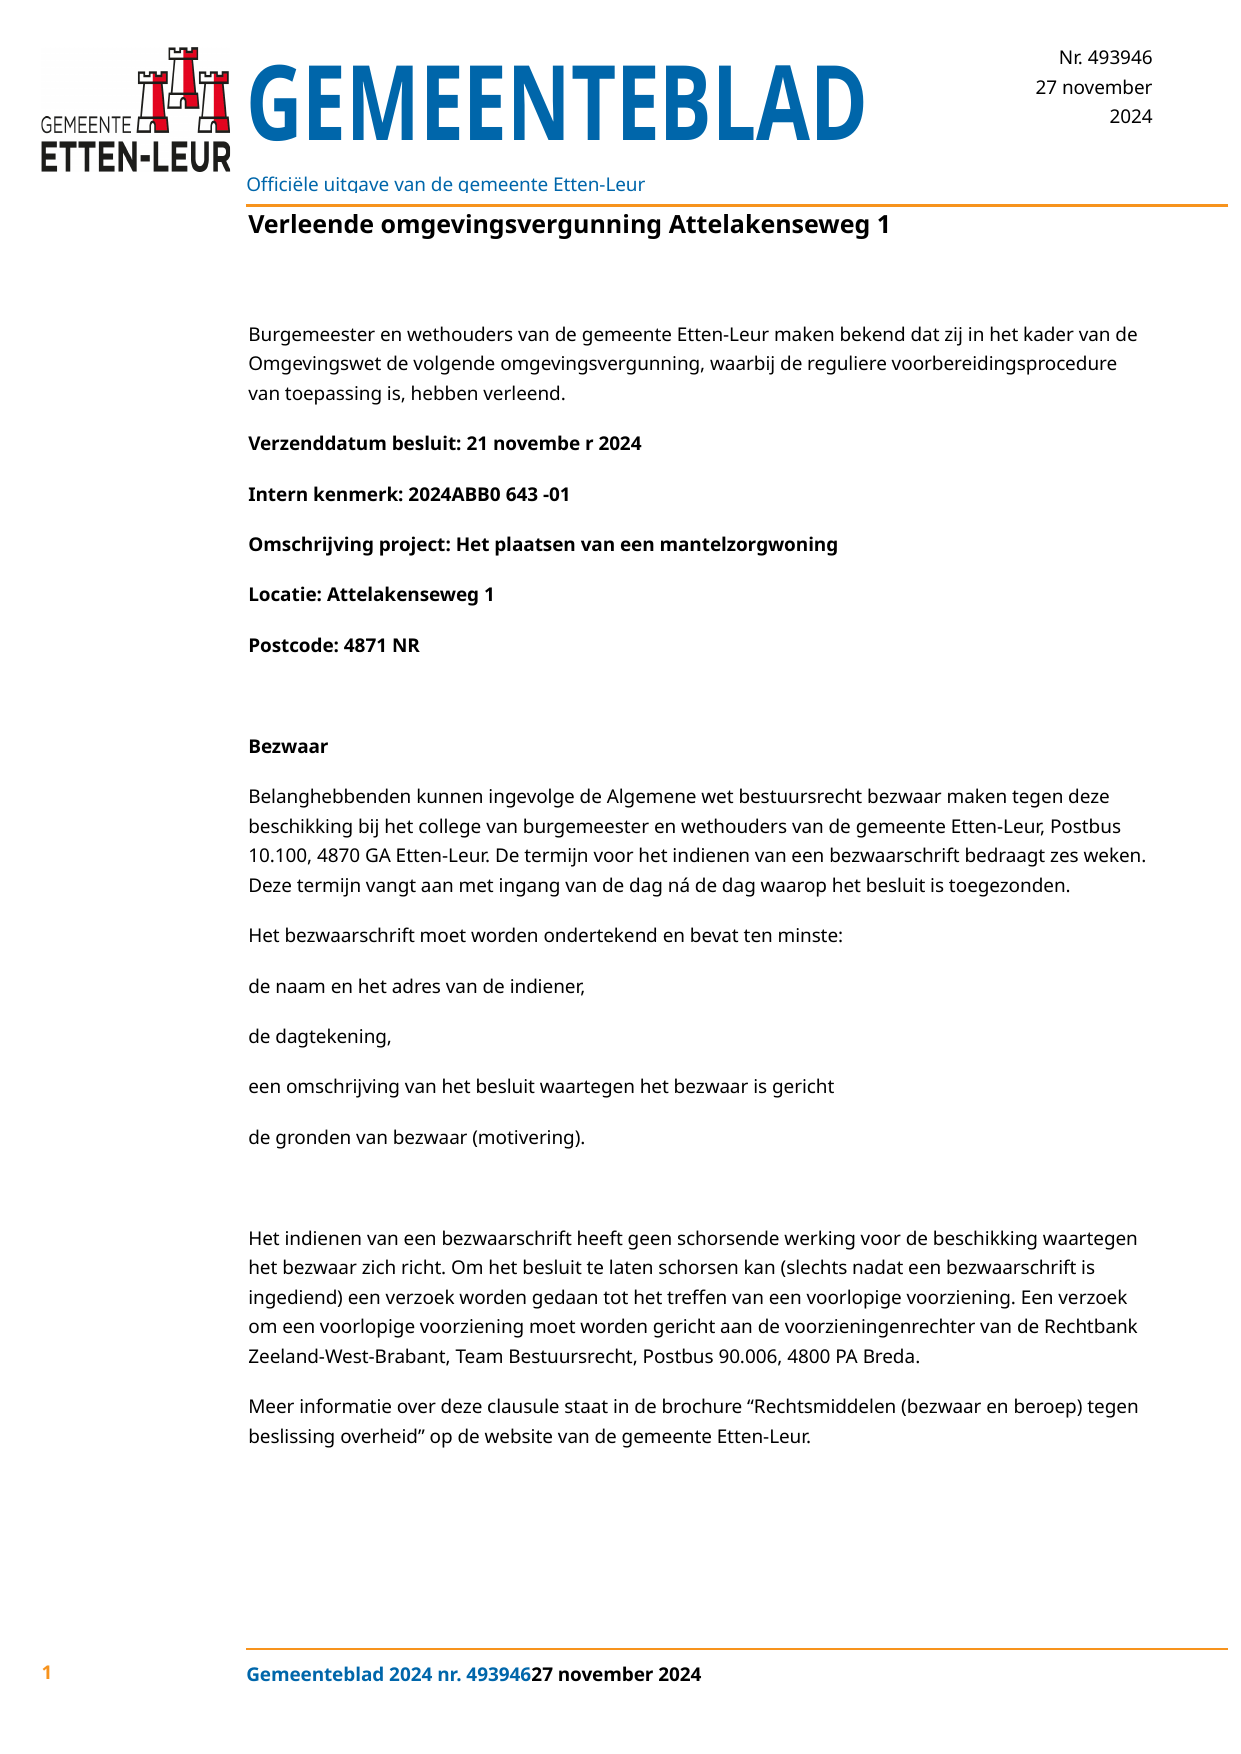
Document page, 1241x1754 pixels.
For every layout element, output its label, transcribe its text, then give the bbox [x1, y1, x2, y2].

text Meer informatie over deze clausule staat in de brochure “Rechtsmiddelen (bezwaar en beroep) tegen beslissing overheid” op de website van de gemeente Etten-Leur. [248, 1394, 1152, 1449]
text Postcode: 4871 NR [248, 632, 1152, 658]
text een omschrijving van het besluit waartegen het bezwaar is gericht [248, 1074, 1152, 1099]
text de dagtekening, [248, 1023, 1152, 1049]
text Bezwaar [248, 733, 1152, 758]
picture [41, 47, 231, 172]
text Burgemeester en wethouders van de gemeente Etten-Leur maken bekend dat zij in het kader van de Omgevingswet de volgende omgevingsvergunning, waarbij de reguliere voorbereidingsprocedure van toepassing is, hebben verleend. [248, 321, 1152, 406]
text Omschrijving project: Het plaatsen van een mantelzorgwoning [248, 531, 1152, 557]
text Intern kenmerk: 2024ABB0 643 -01 [248, 481, 1152, 506]
text Het indienen van een bezwaarschrift heeft geen schorsende werking voor de beschikking waartegen het bezwaar zich richt. Om het besluit te laten schorsen kan (slechts nadat een bezwaarschrift is ingediend) een verzoek worden gedaan tot het treffen van een voorlopige voorziening. Een verzoek om een voorlopige voorziening moet worden gericht aan de voorzieningenrechter van de Rechtbank Zeeland-West-Brabant, Team Bestuursrecht, Postbus 90.006, 4800 PA Breda. [248, 1225, 1152, 1369]
text Verzenddatum besluit: 21 novembe r 2024 [248, 430, 1152, 456]
text de gronden van bezwaar (motivering). [248, 1124, 1152, 1150]
text Verleende omgevingsvergunning Attelakenseweg 1 [248, 207, 1152, 241]
text Het bezwaarschrift moet worden ondertekend en bevat ten minste: [248, 922, 1152, 948]
text de naam en het adres van de indiener, [248, 973, 1152, 998]
text Locatie: Attelakenseweg 1 [248, 582, 1152, 607]
text Belanghebbenden kunnen ingevolge de Algemene wet bestuursrecht bezwaar maken tegen deze beschikking bij het college van burgemeester en wethouders van de gemeente Etten-Leur, Postbus 10.100, 4870 GA Etten-Leur. De termijn voor het indienen van een bezwaarschrift bedraagt zes weken. Deze termijn vangt aan met ingang van de dag ná de dag waarop het besluit is toegezonden. [248, 783, 1152, 898]
